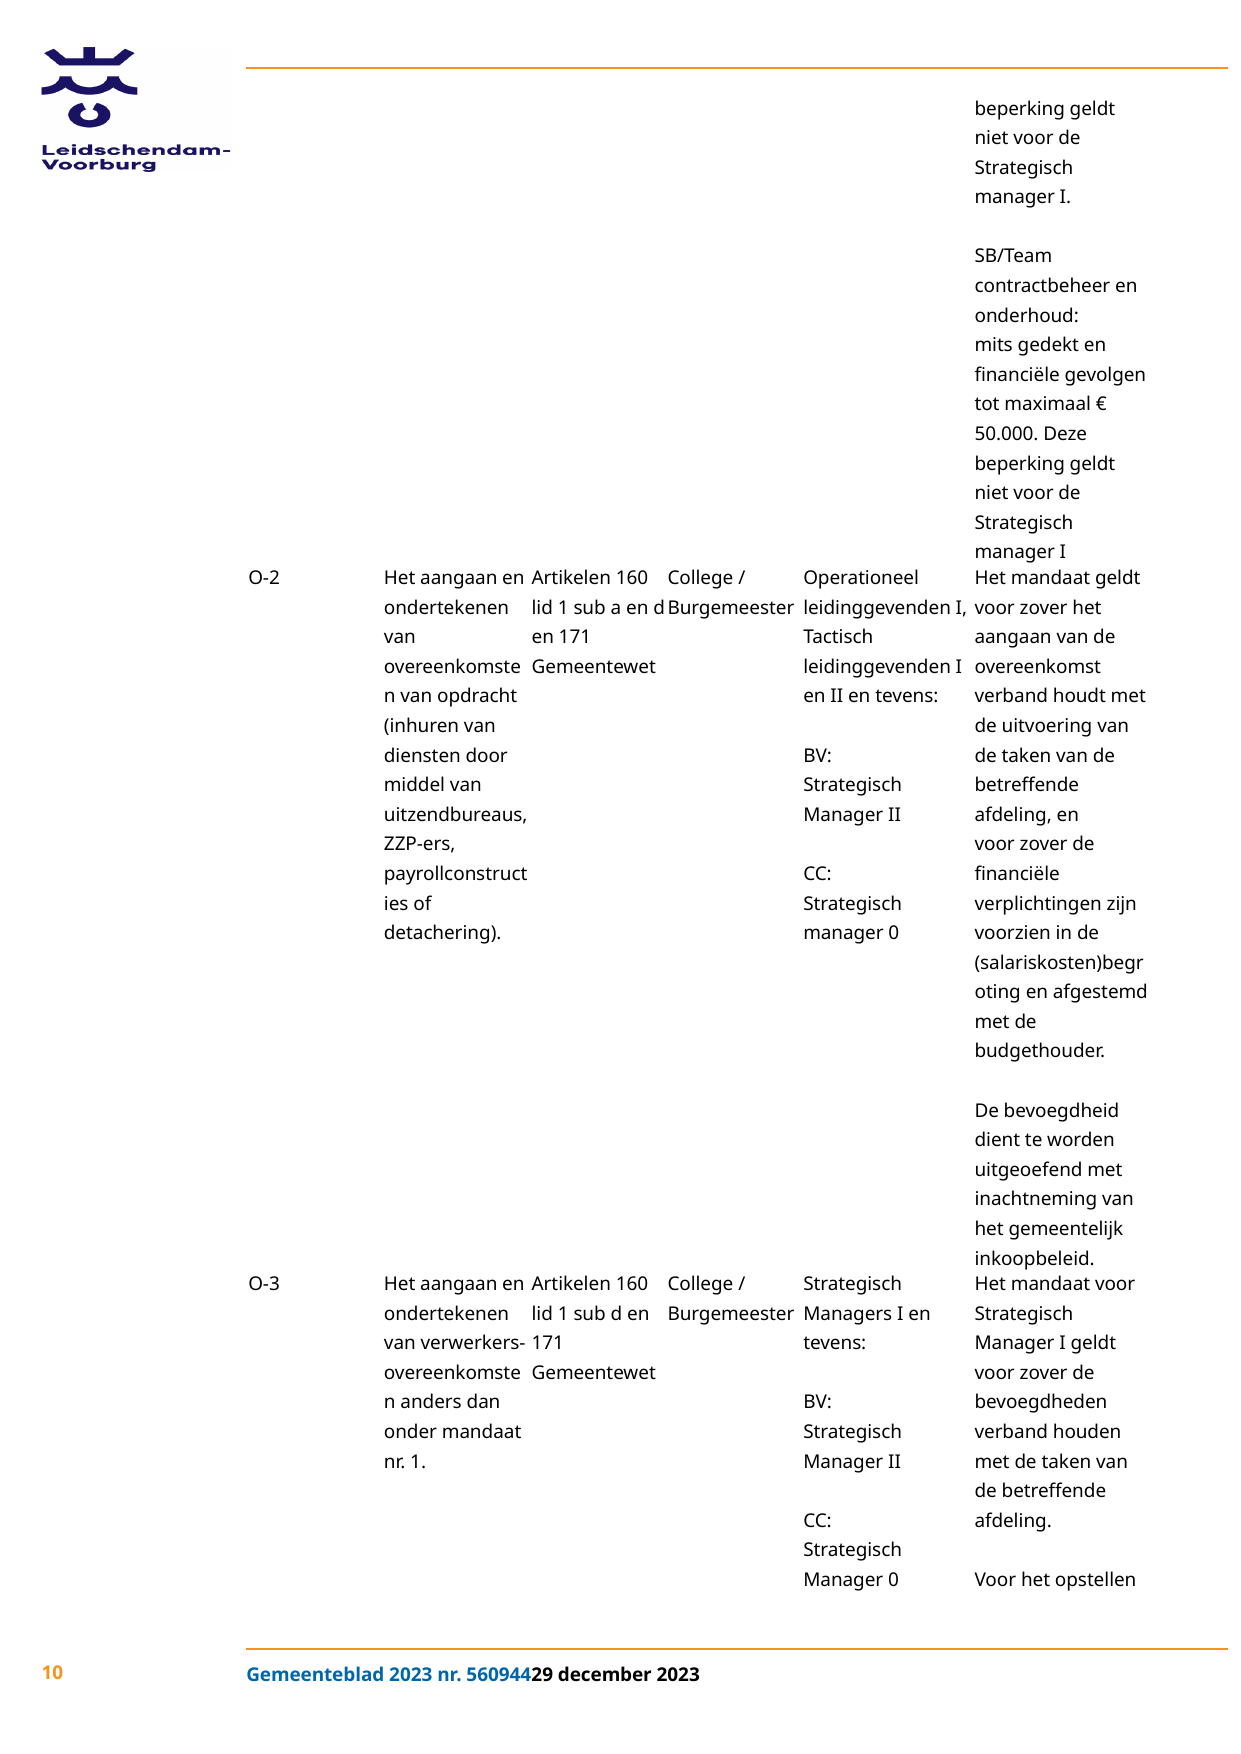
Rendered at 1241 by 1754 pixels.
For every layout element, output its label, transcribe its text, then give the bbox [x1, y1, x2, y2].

table_cell Artikelen 160 lid 1 sub a en d en 171 Gemeentewet [531, 564, 667, 1270]
table_cell College / Burgemeester [667, 1270, 803, 1592]
table_cell [531, 95, 667, 564]
table_cell Artikelen 160 lid 1 sub d en 171 Gemeentewet [531, 1270, 667, 1592]
table_cell Operationeel leidinggevenden I, Tactisch leidinggevenden I en II en tevens: BV: Strategisch Manager II CC: Strategisch manager 0 [803, 564, 974, 1270]
table_cell Het mandaat geldt voor zover het aangaan van de overeenkomst verband houdt met de uitvoering van de taken van de betreffende afdeling, en voor zover de financiële verplichtingen zijn voorzien in de (salariskosten)begroting en afgestemd met de budgethouder. De bevoegdheid dient te worden uitgeoefend met inachtneming van het gemeentelijk inkoopbeleid. [974, 564, 1152, 1270]
table_cell beperking geldt niet voor de Strategisch manager I. SB/Team contractbeheer en onderhoud: mits gedekt en financiële gevolgen tot maximaal € 50.000. Deze beperking geldt niet voor de Strategisch manager I [974, 95, 1152, 564]
table_cell [803, 95, 974, 564]
table_cell Het mandaat voor Strategisch Manager I geldt voor zover de bevoegdheden verband houden met de taken van de betreffende afdeling. Voor het opstellen [974, 1270, 1152, 1592]
table_cell O-3 [248, 1270, 384, 1592]
table_cell O-2 [248, 564, 384, 1270]
table_cell [384, 95, 531, 564]
picture [41, 47, 231, 172]
table_cell Het aangaan en ondertekenen van overeenkomsten van opdracht (inhuren van diensten door middel van uitzendbureaus, ZZP-ers, payrollconstructies of detachering). [384, 564, 531, 1270]
table_cell Het aangaan en ondertekenen van verwerkers-overeenkomsten anders dan onder mandaat nr. 1. [384, 1270, 531, 1592]
table_cell College / Burgemeester [667, 564, 803, 1270]
table_cell Strategisch Managers I en tevens: BV: Strategisch Manager II CC: Strategisch Manager 0 [803, 1270, 974, 1592]
table_cell [248, 95, 384, 564]
table_cell [667, 95, 803, 564]
